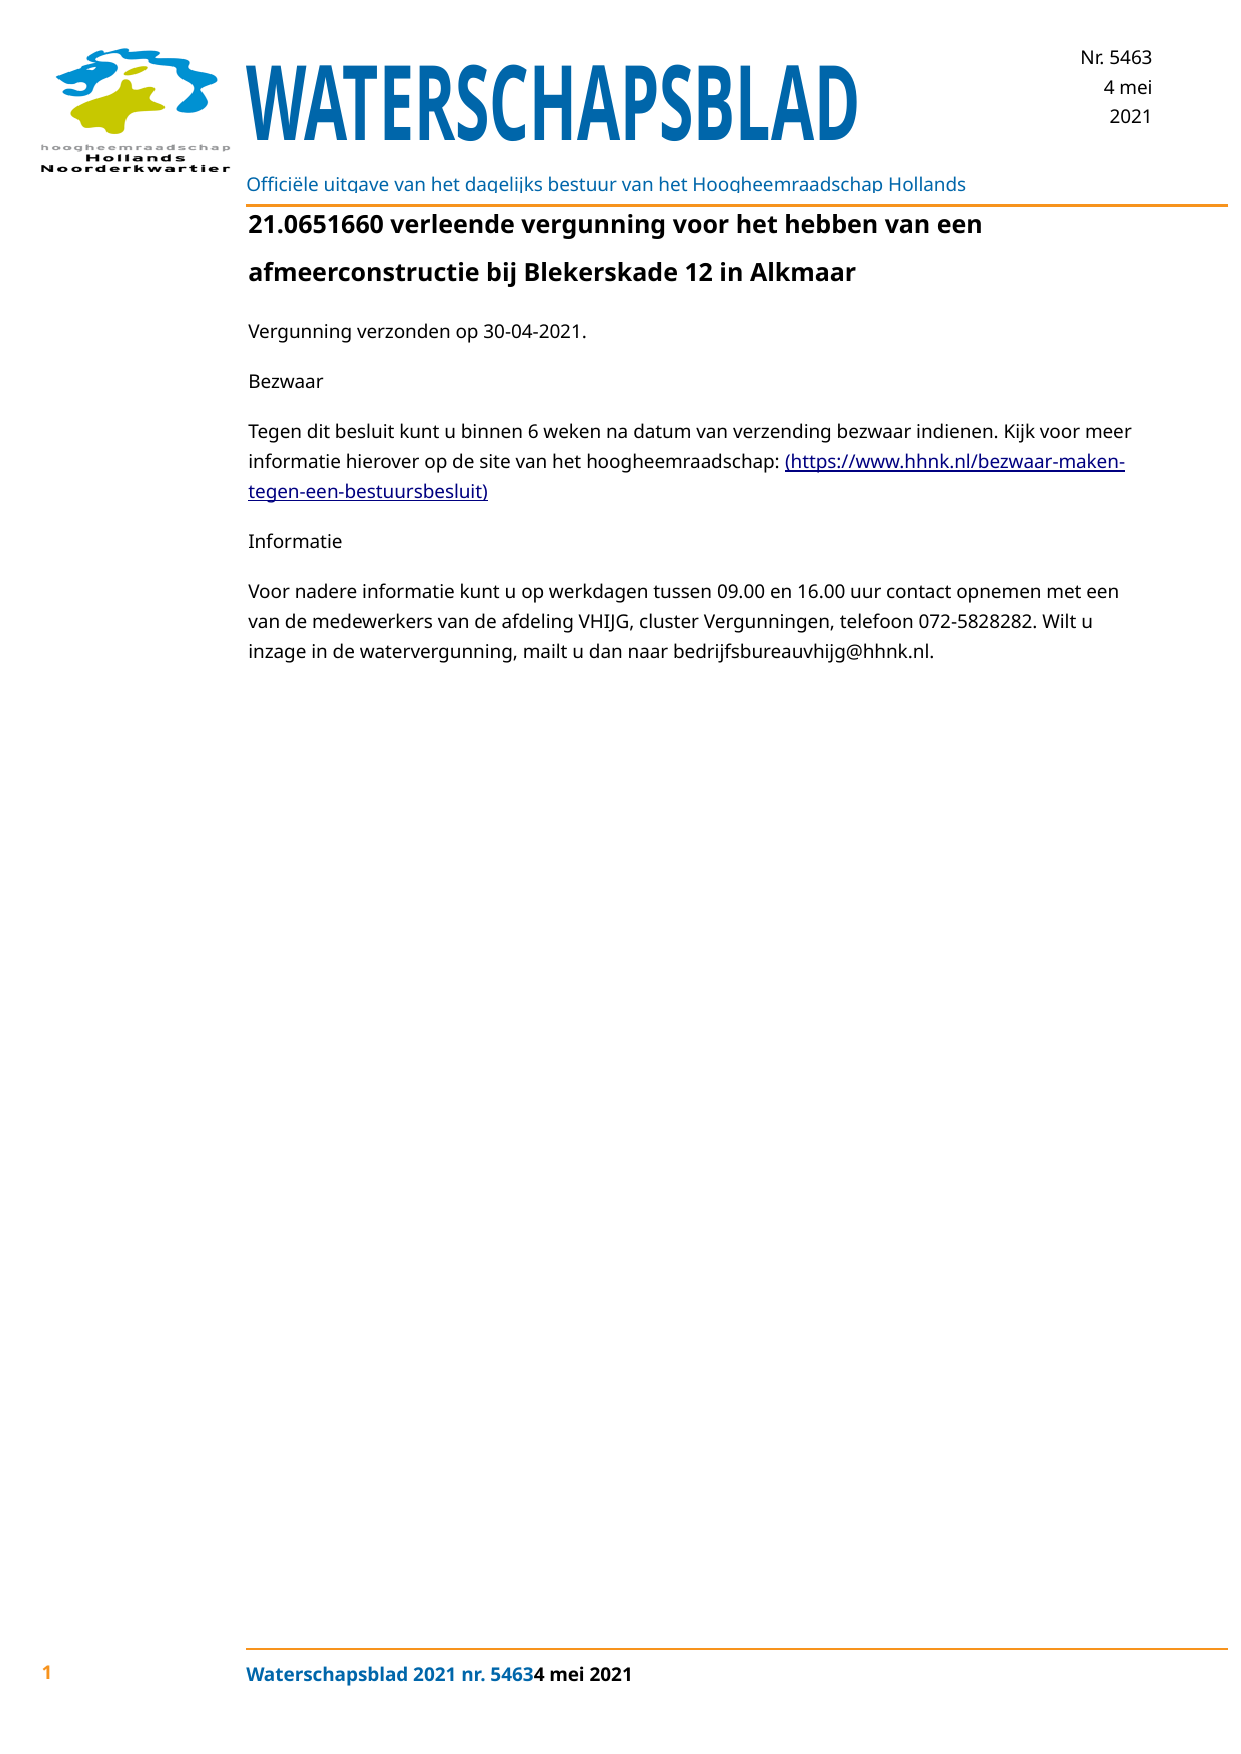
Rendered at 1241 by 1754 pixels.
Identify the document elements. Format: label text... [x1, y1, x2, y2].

text Voor nadere informatie kunt u op werkdagen tussen 09.00 en 16.00 uur contact opnemen met een van de medewerkers van de afdeling VHIJG, cluster Vergunningen, telefoon 072-5828282. Wilt u inzage in de watervergunning, mailt u dan naar bedrijfsbureauvhijg@hhnk.nl. [248, 579, 1152, 664]
text Vergunning verzonden op 30-04-2021. [248, 318, 1152, 344]
text 21.0651660 verleende vergunning voor het hebben van een afmeerconstructie bij Blekerskade 12 in Alkmaar [248, 207, 1152, 288]
text Bezwaar [248, 368, 1152, 394]
text Informatie [248, 528, 1152, 554]
text Tegen dit besluit kunt u binnen 6 weken na datum van verzending bezwaar indienen. Kijk voor meer informatie hierover op de site van het hoogheemraadschap: (https://www.hhnk.nl/bezwaar-maken-tegen-een-bestuursbesluit) [248, 419, 1152, 504]
picture [41, 47, 231, 172]
